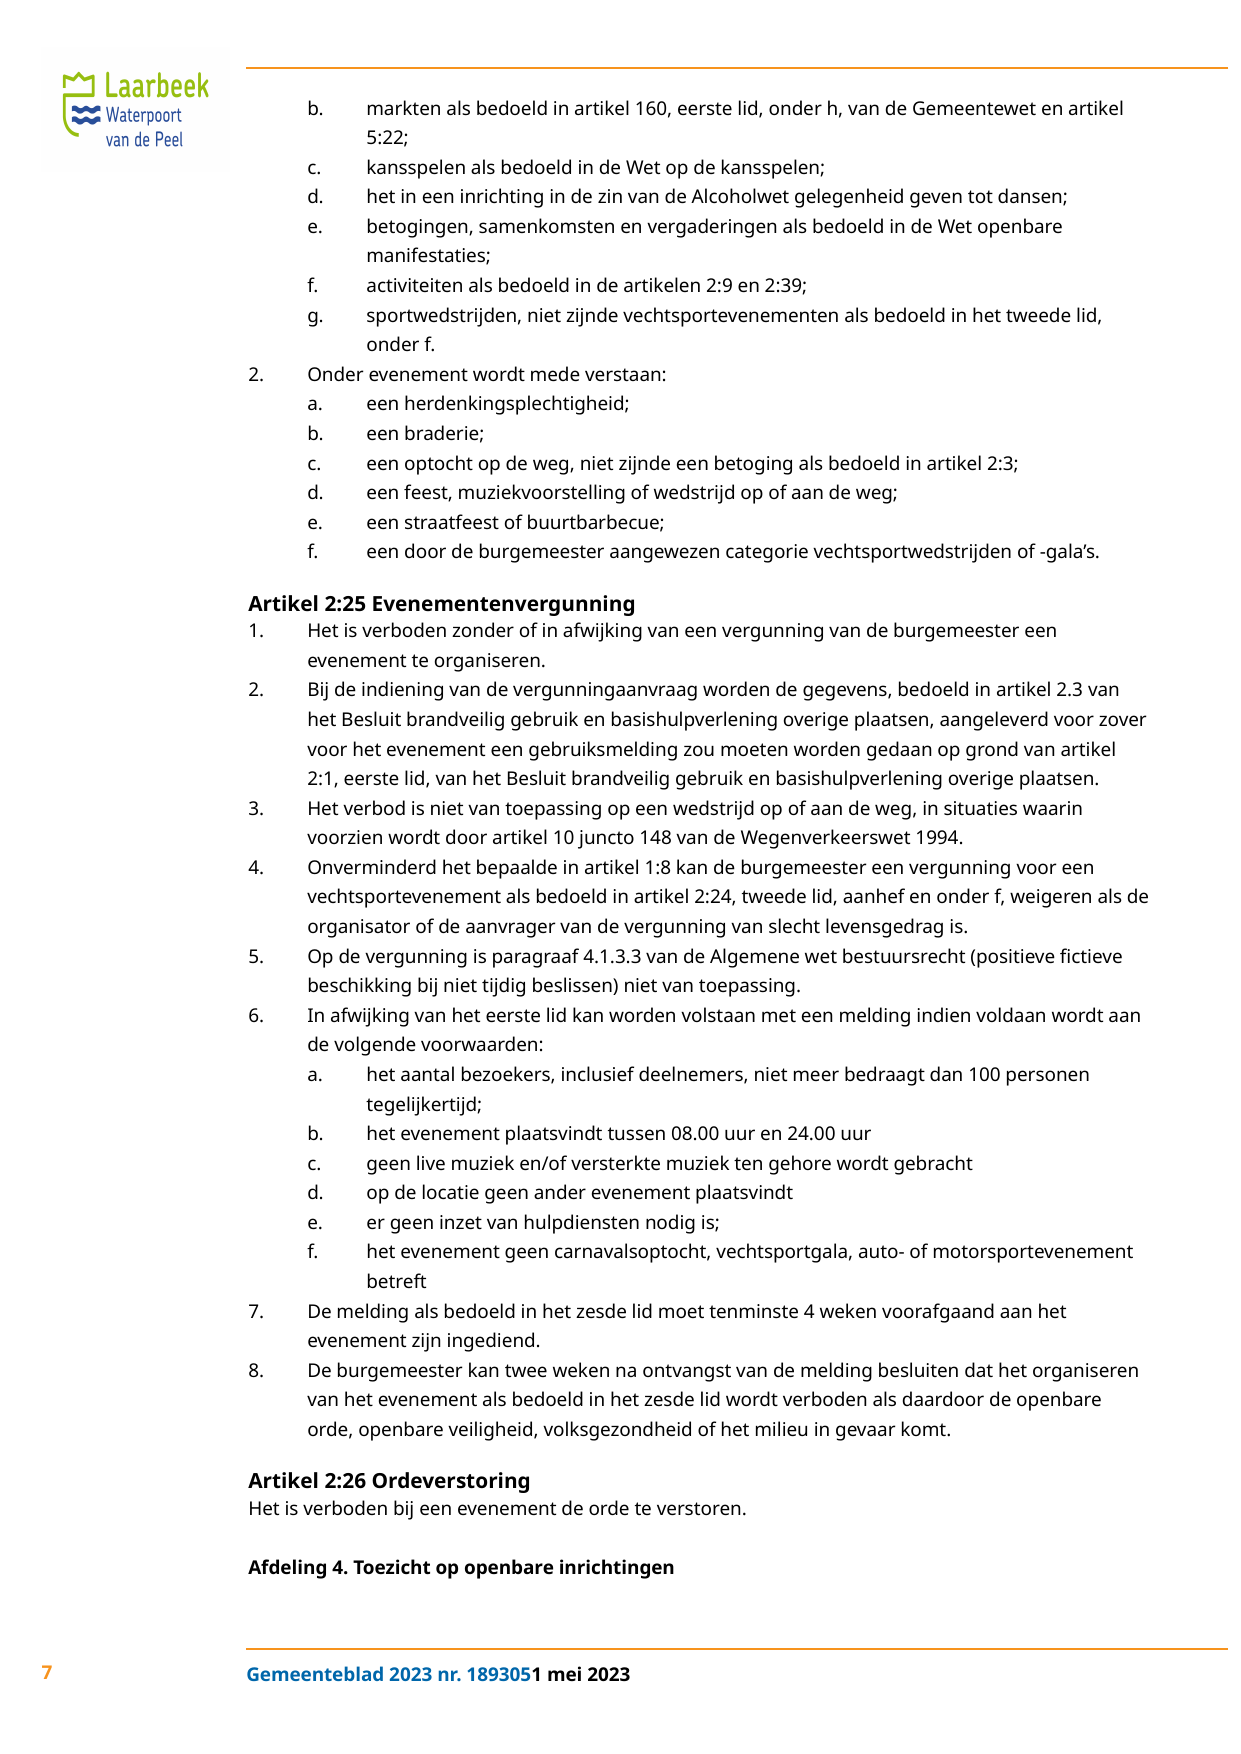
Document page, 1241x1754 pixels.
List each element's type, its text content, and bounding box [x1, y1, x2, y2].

list sportwedstrijden, niet zijnde vechtsportevenementen als bedoeld in het tweede lid, onder f. [307, 302, 1152, 357]
list een herdenkingsplechtigheid; [307, 391, 1152, 416]
list een door de burgemeester aangewezen categorie vechtsportwedstrijden of -gala’s. [307, 538, 1152, 564]
list Het is verboden zonder of in afwijking van een vergunning van de burgemeester een evenement te organiseren. [248, 617, 1152, 673]
list betogingen, samenkomsten en vergaderingen als bedoeld in de Wet openbare manifestaties; [307, 213, 1152, 268]
list Het verbod is niet van toepassing op een wedstrijd op of aan de weg, in situaties waarin voorzien wordt door artikel 10 juncto 148 van de Wegenverkeerswet 1994. [248, 795, 1152, 850]
list geen live muziek en/of versterkte muziek ten gehore wordt gebracht [307, 1150, 1152, 1176]
text Artikel 2:26 Ordeverstoring [248, 1467, 1152, 1495]
list een feest, muziekvoorstelling of wedstrijd op of aan de weg; [307, 479, 1152, 505]
list De melding als bedoeld in het zesde lid moet tenminste 4 weken voorafgaand aan het evenement zijn ingediend. [248, 1298, 1152, 1353]
list het in een inrichting in de zin van de Alcoholwet gelegenheid geven tot dansen; [307, 183, 1152, 209]
list het evenement plaatsvindt tussen 08.00 uur en 24.00 uur [307, 1120, 1152, 1146]
list activiteiten als bedoeld in de artikelen 2:9 en 2:39; [307, 272, 1152, 298]
list een braderie; [307, 420, 1152, 446]
picture [41, 47, 231, 172]
list op de locatie geen ander evenement plaatsvindt [307, 1179, 1152, 1205]
list Onder evenement wordt mede verstaan: [248, 361, 1152, 387]
list Op de vergunning is paragraaf 4.1.3.3 van de Algemene wet bestuursrecht (positieve fictieve beschikking bij niet tijdig beslissen) niet van toepassing. [248, 943, 1152, 998]
list een straatfeest of buurtbarbecue; [307, 509, 1152, 535]
text Artikel 2:25 Evenementenvergunning [248, 589, 1152, 617]
text Afdeling 4. Toezicht op openbare inrichtingen [248, 1554, 1152, 1580]
list er geen inzet van hulpdiensten nodig is; [307, 1209, 1152, 1235]
list kansspelen als bedoeld in de Wet op de kansspelen; [307, 154, 1152, 180]
list een optocht op de weg, niet zijnde een betoging als bedoeld in artikel 2:3; [307, 450, 1152, 476]
text Het is verboden bij een evenement de orde te verstoren. [248, 1495, 1152, 1521]
list Onverminderd het bepaalde in artikel 1:8 kan de burgemeester een vergunning voor een vechtsportevenement als bedoeld in artikel 2:24, tweede lid, aanhef en onder f, weigeren als de organisator of de aanvrager van de vergunning van slecht levensgedrag is. [248, 854, 1152, 939]
list In afwijking van het eerste lid kan worden volstaan met een melding indien voldaan wordt aan de volgende voorwaarden: [248, 1002, 1152, 1057]
list het evenement geen carnavalsoptocht, vechtsportgala, auto- of motorsportevenement betreft [307, 1239, 1152, 1294]
list het aantal bezoekers, inclusief deelnemers, niet meer bedraagt dan 100 personen tegelijkertijd; [307, 1061, 1152, 1116]
list Bij de indiening van de vergunningaanvraag worden de gegevens, bedoeld in artikel 2.3 van het Besluit brandveilig gebruik en basishulpverlening overige plaatsen, aangeleverd voor zover voor het evenement een gebruiksmelding zou moeten worden gedaan op grond van artikel 2:1, eerste lid, van het Besluit brandveilig gebruik en basishulpverlening overige plaatsen. [248, 677, 1152, 791]
list De burgemeester kan twee weken na ontvangst van de melding besluiten dat het organiseren van het evenement als bedoeld in het zesde lid wordt verboden als daardoor de openbare orde, openbare veiligheid, volksgezondheid of het milieu in gevaar komt. [248, 1357, 1152, 1442]
list markten als bedoeld in artikel 160, eerste lid, onder h, van de Gemeentewet en artikel 5:22; [307, 95, 1152, 150]
